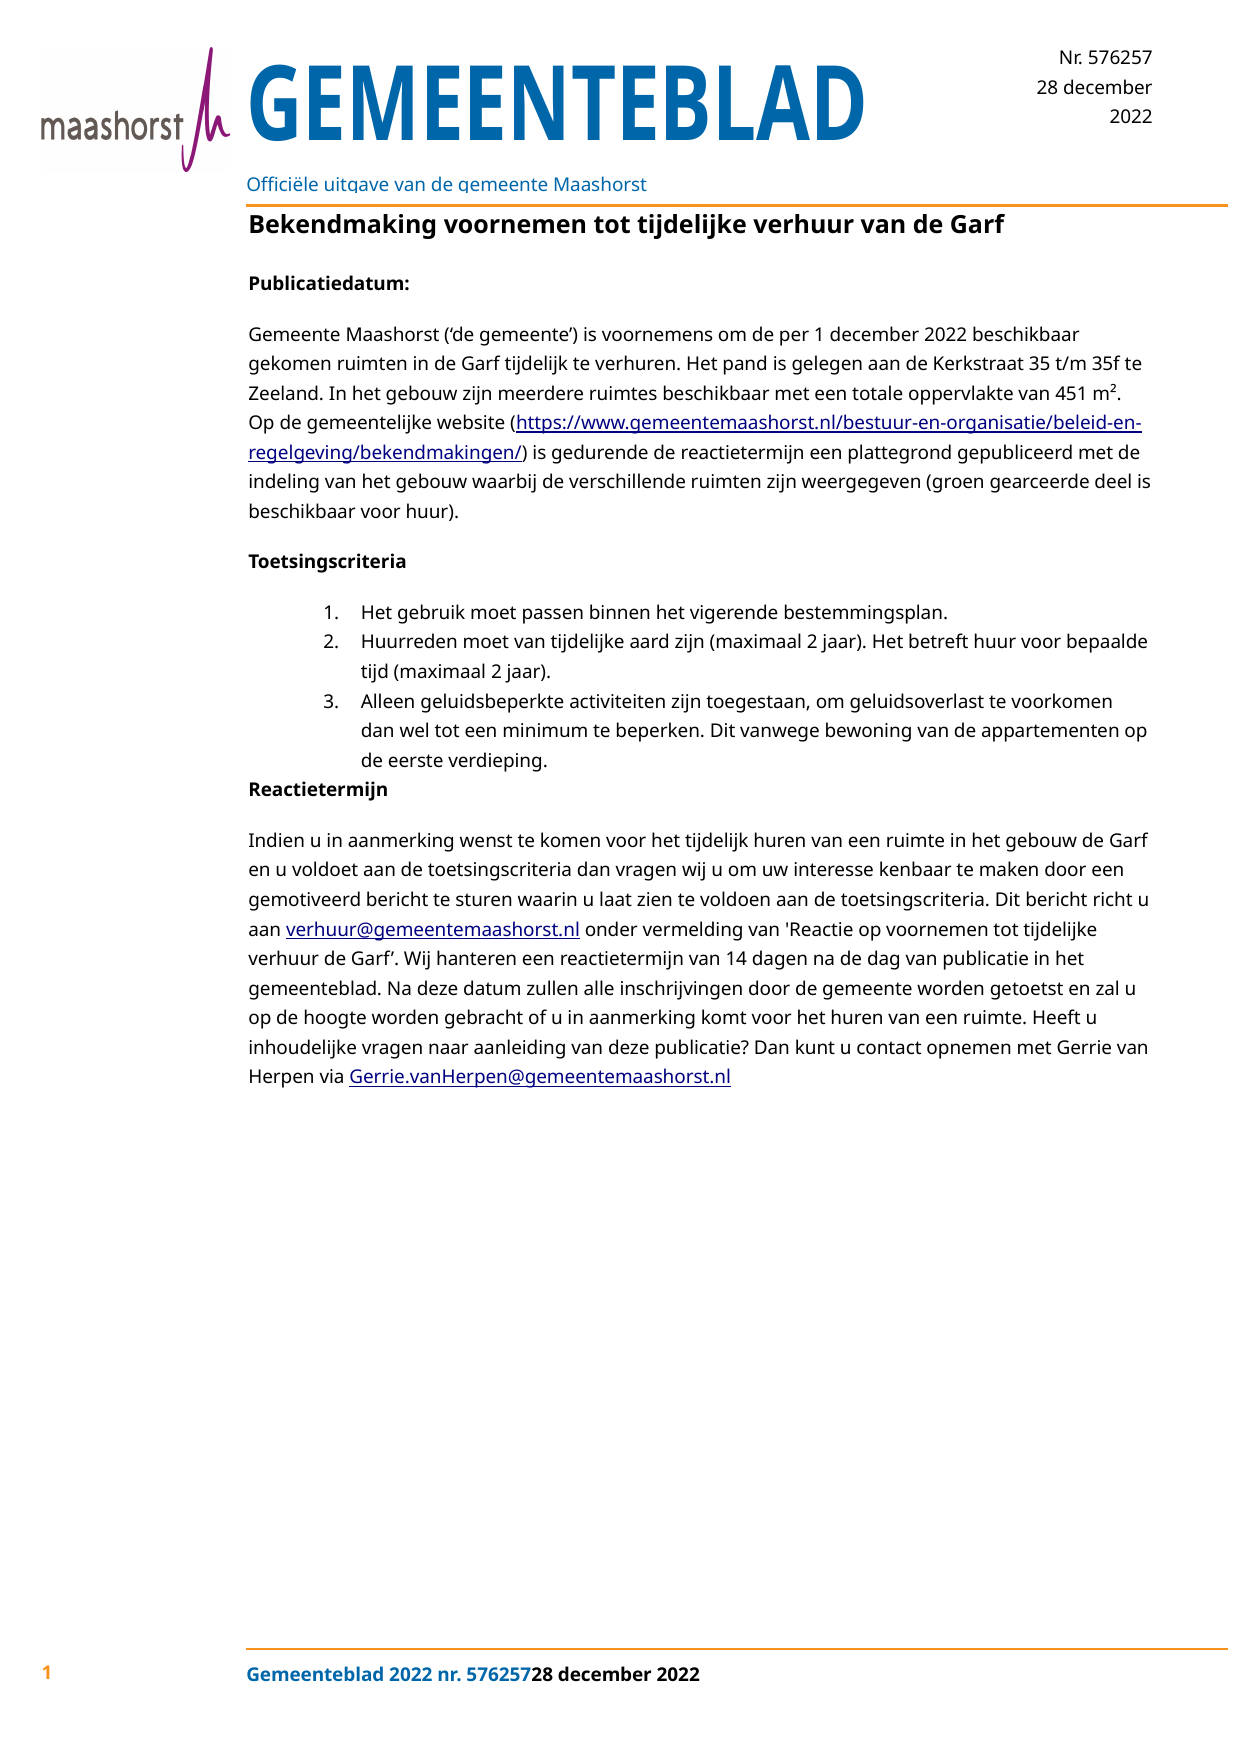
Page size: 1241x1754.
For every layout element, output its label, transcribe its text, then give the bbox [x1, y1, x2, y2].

text Toetsingscriteria [248, 549, 1152, 574]
text Gemeente Maashorst (‘de gemeente’) is voornemens om de per 1 december 2022 beschikbaar gekomen ruimten in de Garf tijdelijk te verhuren. Het pand is gelegen aan de Kerkstraat 35 t/m 35f te Zeeland. In het gebouw zijn meerdere ruimtes beschikbaar met een totale oppervlakte van 451 m². Op de gemeentelijke website (https://www.gemeentemaashorst.nl/bestuur-en-organisatie/beleid-en-regelgeving/bekendmakingen/) is gedurende de reactietermijn een plattegrond gepubliceerd met de indeling van het gebouw waarbij de verschillende ruimten zijn weergegeven (groen gearceerde deel is beschikbaar voor huur). [248, 321, 1152, 524]
picture [41, 47, 231, 172]
text Indien u in aanmerking wenst te komen voor het tijdelijk huren van een ruimte in het gebouw de Garf en u voldoet aan de toetsingscriteria dan vragen wij u om uw interesse kenbaar te maken door een gemotiveerd bericht te sturen waarin u laat zien te voldoen aan de toetsingscriteria. Dit bericht richt u aan verhuur@gemeentemaashorst.nl onder vermelding van 'Reactie op voornemen tot tijdelijke verhuur de Garf’. Wij hanteren een reactietermijn van 14 dagen na de dag van publicatie in het gemeenteblad. Na deze datum zullen alle inschrijvingen door de gemeente worden getoetst en zal u op de hoogte worden gebracht of u in aanmerking komt voor het huren van een ruimte. Heeft u inhoudelijke vragen naar aanleiding van deze publicatie? Dan kunt u contact opnemen met Gerrie van Herpen via Gerrie.vanHerpen@gemeentemaashorst.nl [248, 827, 1152, 1089]
list Huurreden moet van tijdelijke aard zijn (maximaal 2 jaar). Het betreft huur voor bepaalde tijd (maximaal 2 jaar). [323, 629, 1152, 684]
text Publicatiedatum: [248, 270, 1152, 296]
text Reactietermijn [248, 777, 1152, 802]
list Alleen geluidsbeperkte activiteiten zijn toegestaan, om geluidsoverlast te voorkomen dan wel tot een minimum te beperken. Dit vanwege bewoning van de appartementen op de eerste verdieping. [323, 688, 1152, 773]
list Het gebruik moet passen binnen het vigerende bestemmingsplan. [323, 599, 1152, 625]
text Bekendmaking voornemen tot tijdelijke verhuur van de Garf [248, 207, 1152, 241]
